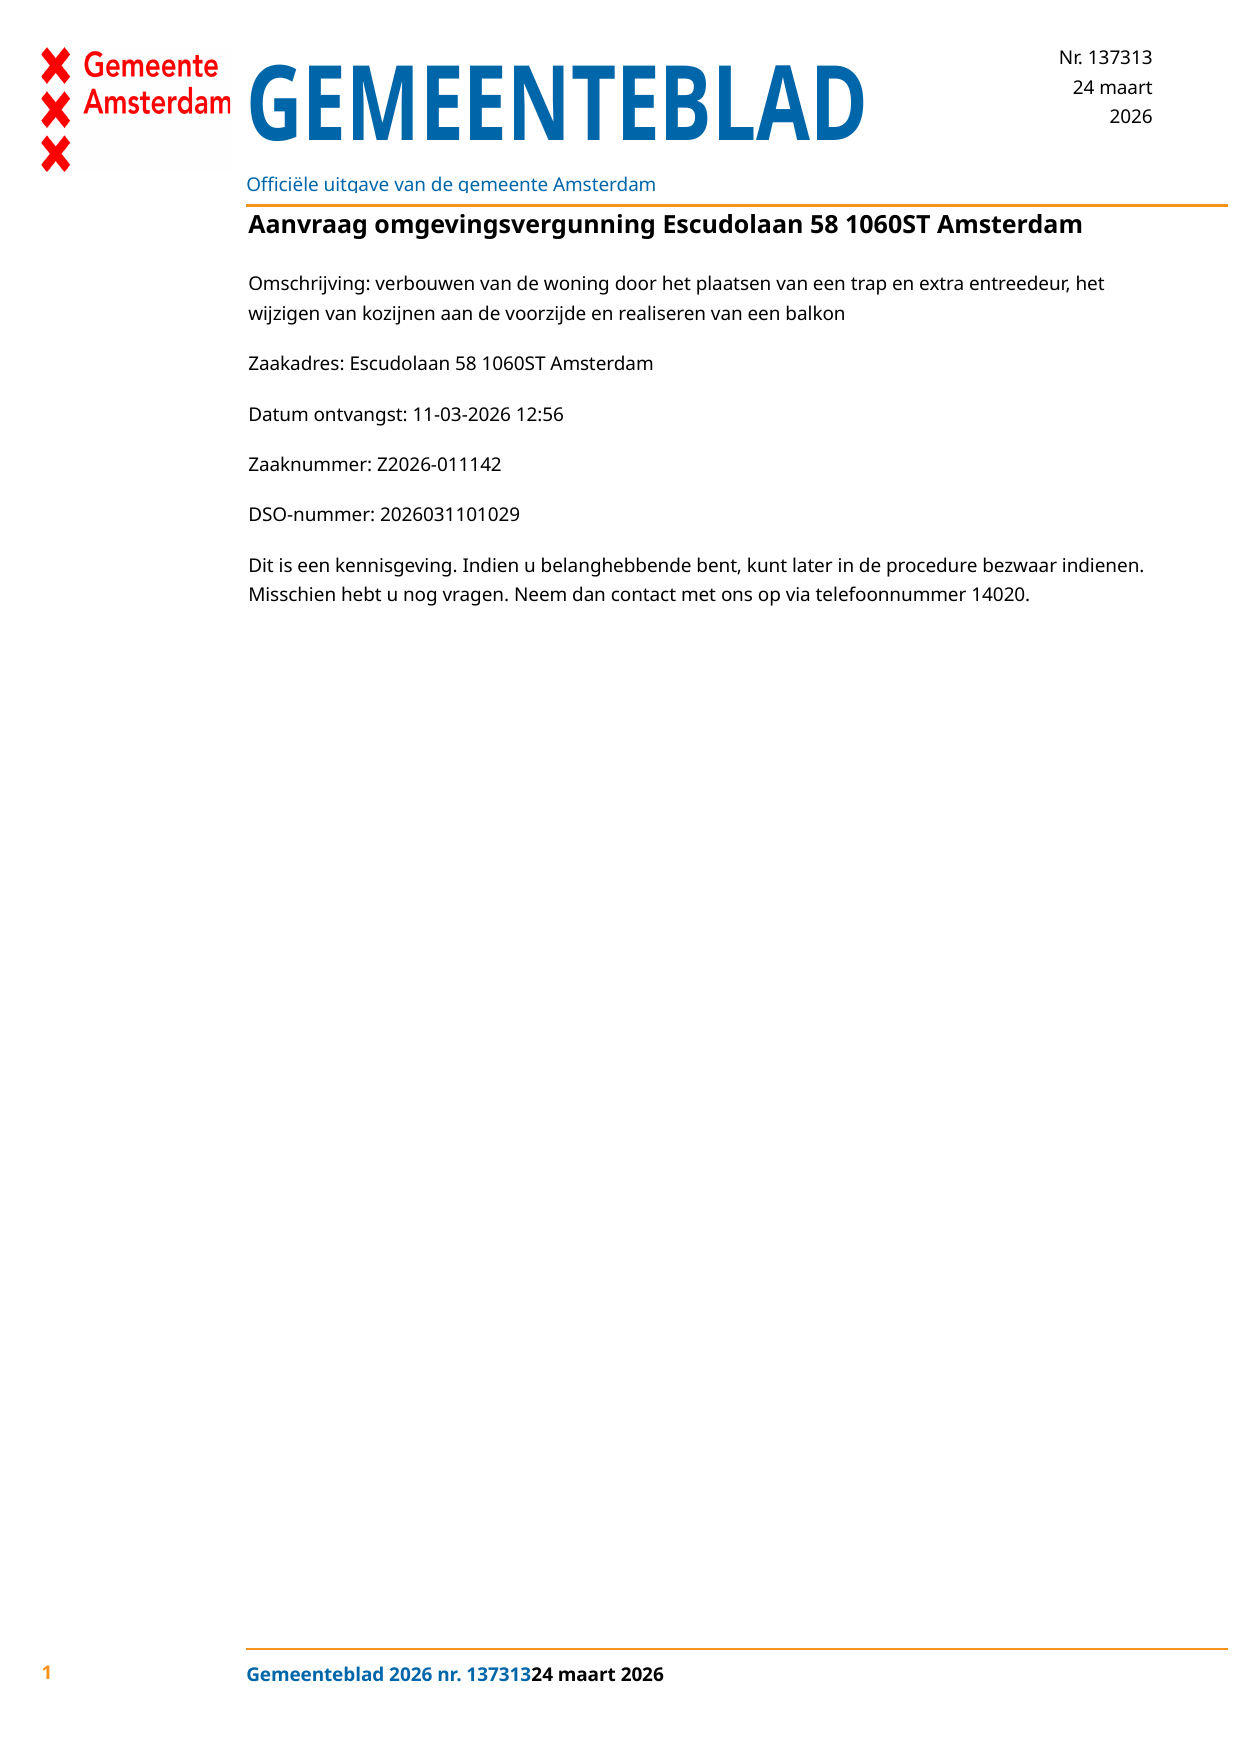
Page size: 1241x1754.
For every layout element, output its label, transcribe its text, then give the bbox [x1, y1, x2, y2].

text Aanvraag omgevingsvergunning Escudolaan 58 1060ST Amsterdam [248, 207, 1152, 241]
text Dit is een kennisgeving. Indien u belanghebbende bent, kunt later in de procedure bezwaar indienen. Misschien hebt u nog vragen. Neem dan contact met ons op via telefoonnummer 14020. [248, 552, 1152, 607]
text Omschrijving: verbouwen van de woning door het plaatsen van een trap en extra entreedeur, het wijzigen van kozijnen aan de voorzijde en realiseren van een balkon [248, 270, 1152, 326]
picture [41, 47, 231, 172]
text Zaaknummer: Z2026-011142 [248, 451, 1152, 477]
text DSO-nummer: 2026031101029 [248, 502, 1152, 527]
text Zaakadres: Escudolaan 58 1060ST Amsterdam [248, 350, 1152, 376]
text Datum ontvangst: 11-03-2026 12:56 [248, 401, 1152, 426]
